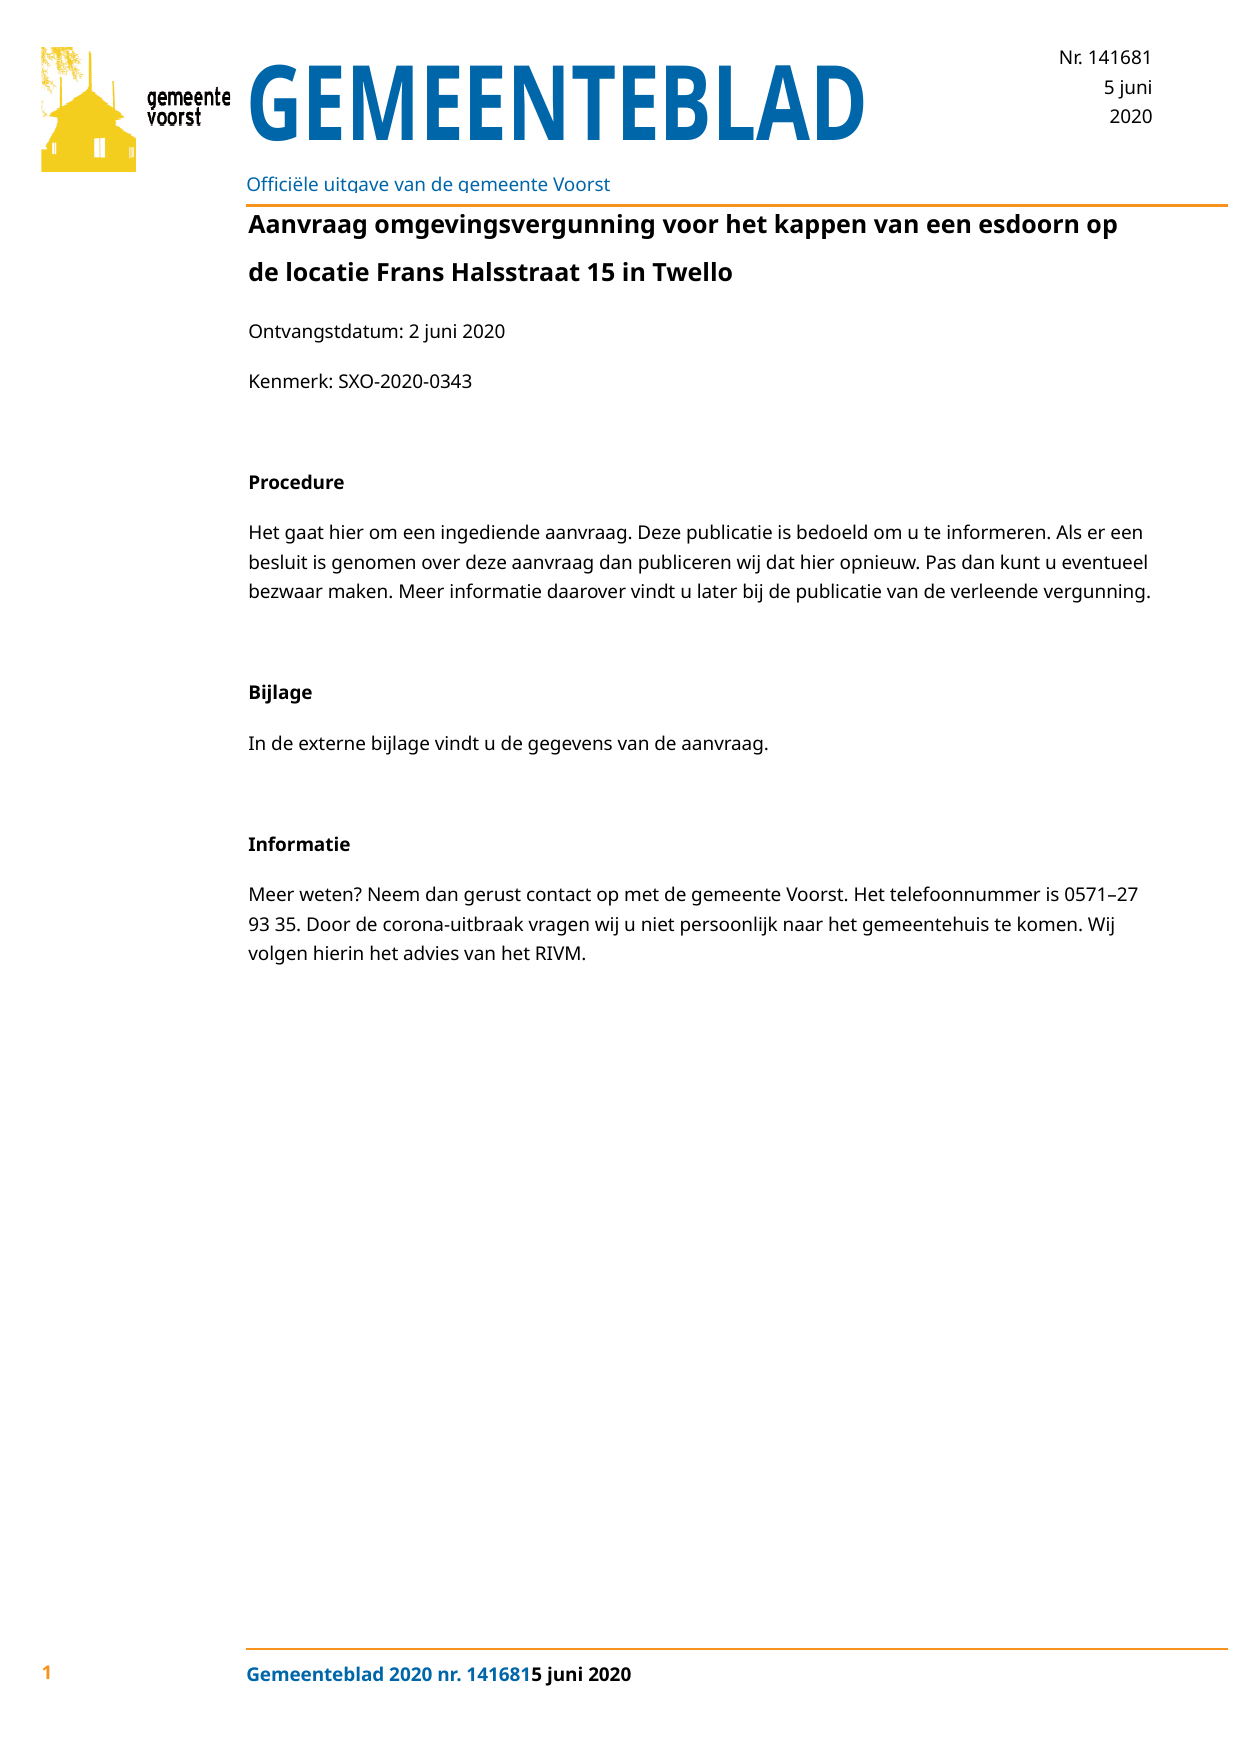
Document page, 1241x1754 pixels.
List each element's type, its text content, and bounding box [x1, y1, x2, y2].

text Ontvangstdatum: 2 juni 2020 [248, 318, 1152, 344]
text Procedure [248, 469, 1152, 495]
text Meer weten? Neem dan gerust contact op met de gemeente Voorst. Het telefoonnummer is 0571–27 93 35. Door de corona-uitbraak vragen wij u niet persoonlijk naar het gemeentehuis te komen. Wij volgen hierin het advies van het RIVM. [248, 881, 1152, 966]
text Aanvraag omgevingsvergunning voor het kappen van een esdoorn op de locatie Frans Halsstraat 15 in Twello [248, 207, 1152, 288]
text Informatie [248, 831, 1152, 857]
text Kenmerk: SXO-2020-0343 [248, 368, 1152, 394]
picture [41, 47, 231, 172]
text In de externe bijlage vindt u de gegevens van de aanvraag. [248, 730, 1152, 756]
text Het gaat hier om een ingediende aanvraag. Deze publicatie is bedoeld om u te informeren. Als er een besluit is genomen over deze aanvraag dan publiceren wij dat hier opnieuw. Pas dan kunt u eventueel bezwaar maken. Meer informatie daarover vindt u later bij de publicatie van de verleende vergunning. [248, 519, 1152, 604]
text Bijlage [248, 679, 1152, 705]
